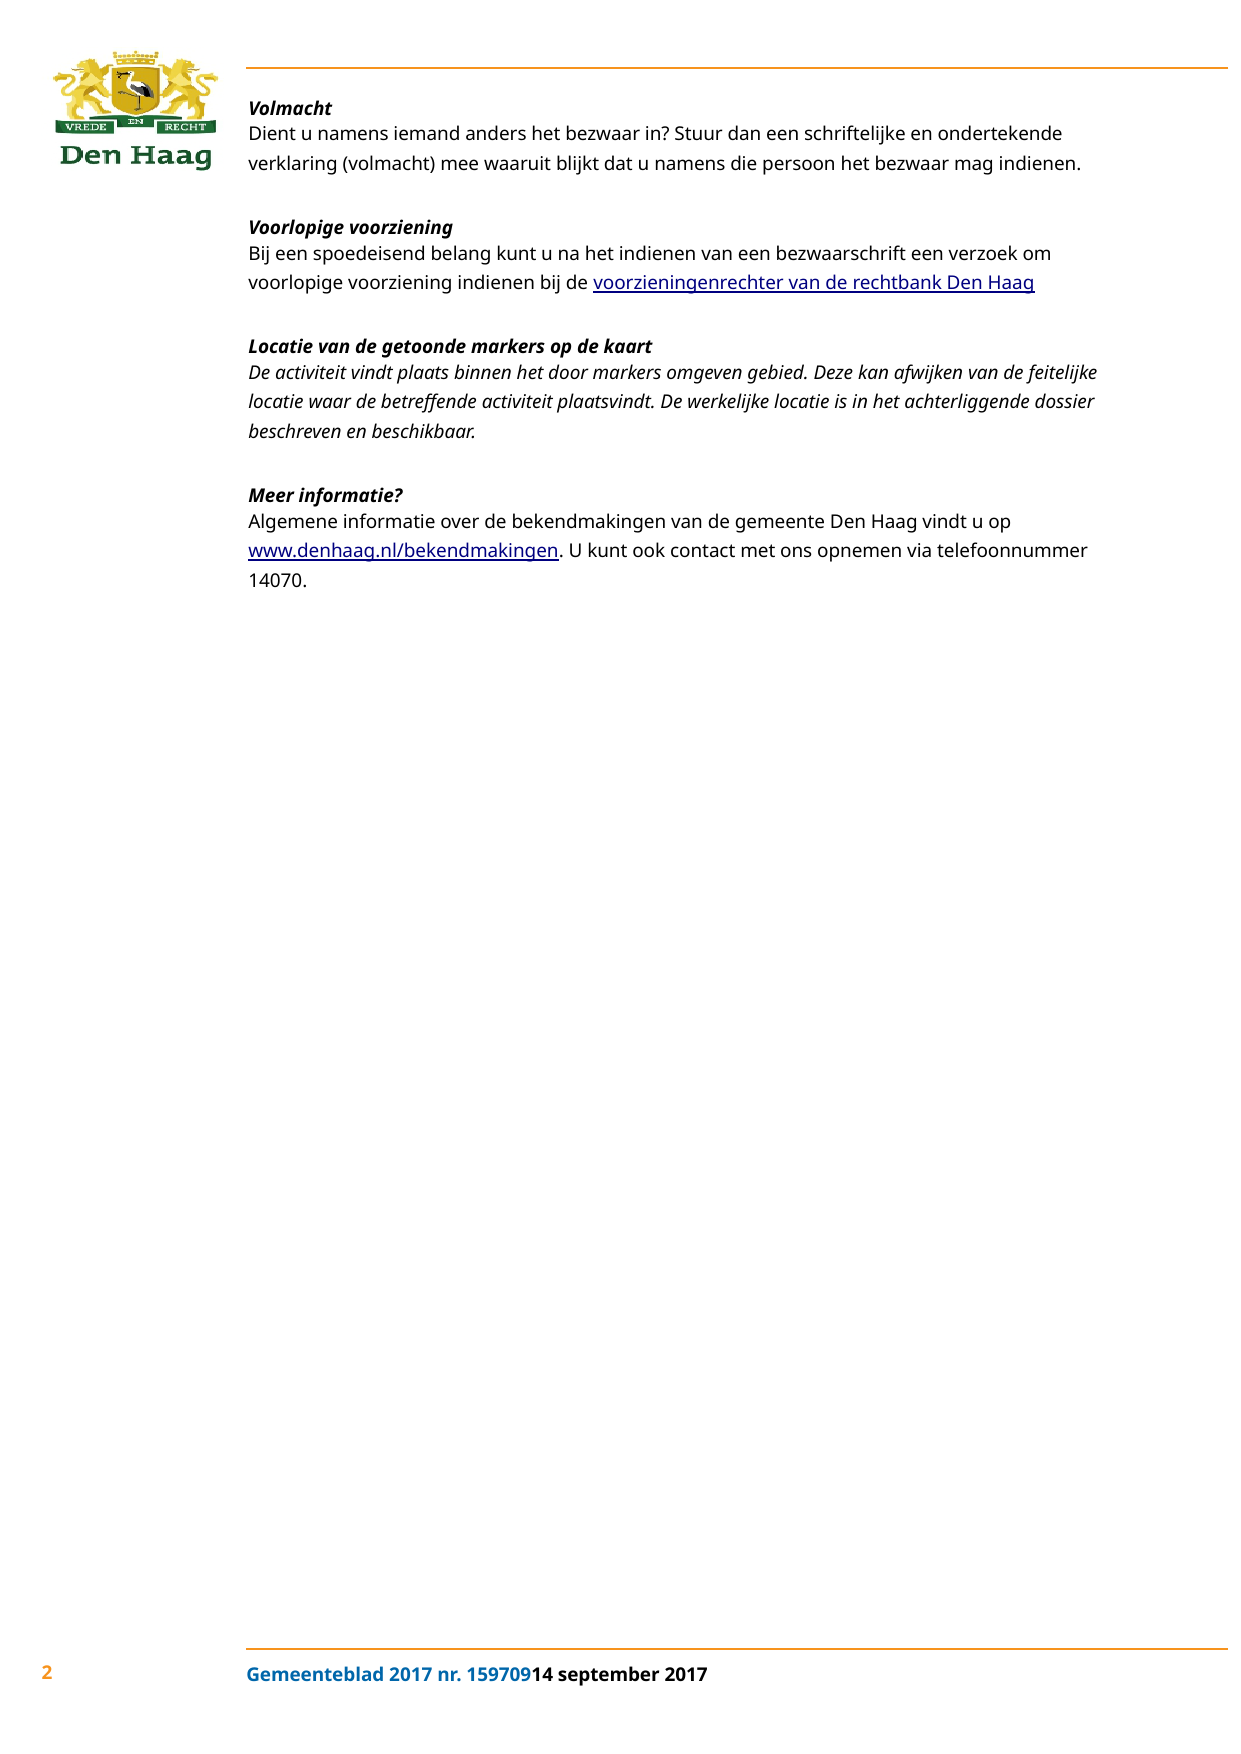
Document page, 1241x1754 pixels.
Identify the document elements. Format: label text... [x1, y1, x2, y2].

text Dient u namens iemand anders het bezwaar in? Stuur dan een schriftelijke en ondertekende verklaring (volmacht) mee waaruit blijkt dat u namens die persoon het bezwaar mag indienen. [248, 121, 1152, 176]
text De activiteit vindt plaats binnen het door markers omgeven gebied. Deze kan afwijken van de feitelijke locatie waar de betreffende activiteit plaatsvindt. De werkelijke locatie is in het achterliggende dossier beschreven en beschikbaar. [248, 359, 1152, 444]
text Algemene informatie over de bekendmakingen van de gemeente Den Haag vindt u op www.denhaag.nl/bekendmakingen. U kunt ook contact met ons opnemen via telefoonnummer 14070. [248, 508, 1152, 593]
text Voorlopige voorziening [248, 214, 1152, 240]
text Bij een spoedeisend belang kunt u na het indienen van een bezwaarschrift een verzoek om voorlopige voorziening indienen bij de voorzieningenrechter van de rechtbank Den Haag [248, 240, 1152, 295]
text Locatie van de getoonde markers op de kaart [248, 333, 1152, 359]
text Volmacht [248, 95, 1152, 121]
text Meer informatie? [248, 482, 1152, 508]
picture [41, 47, 231, 172]
